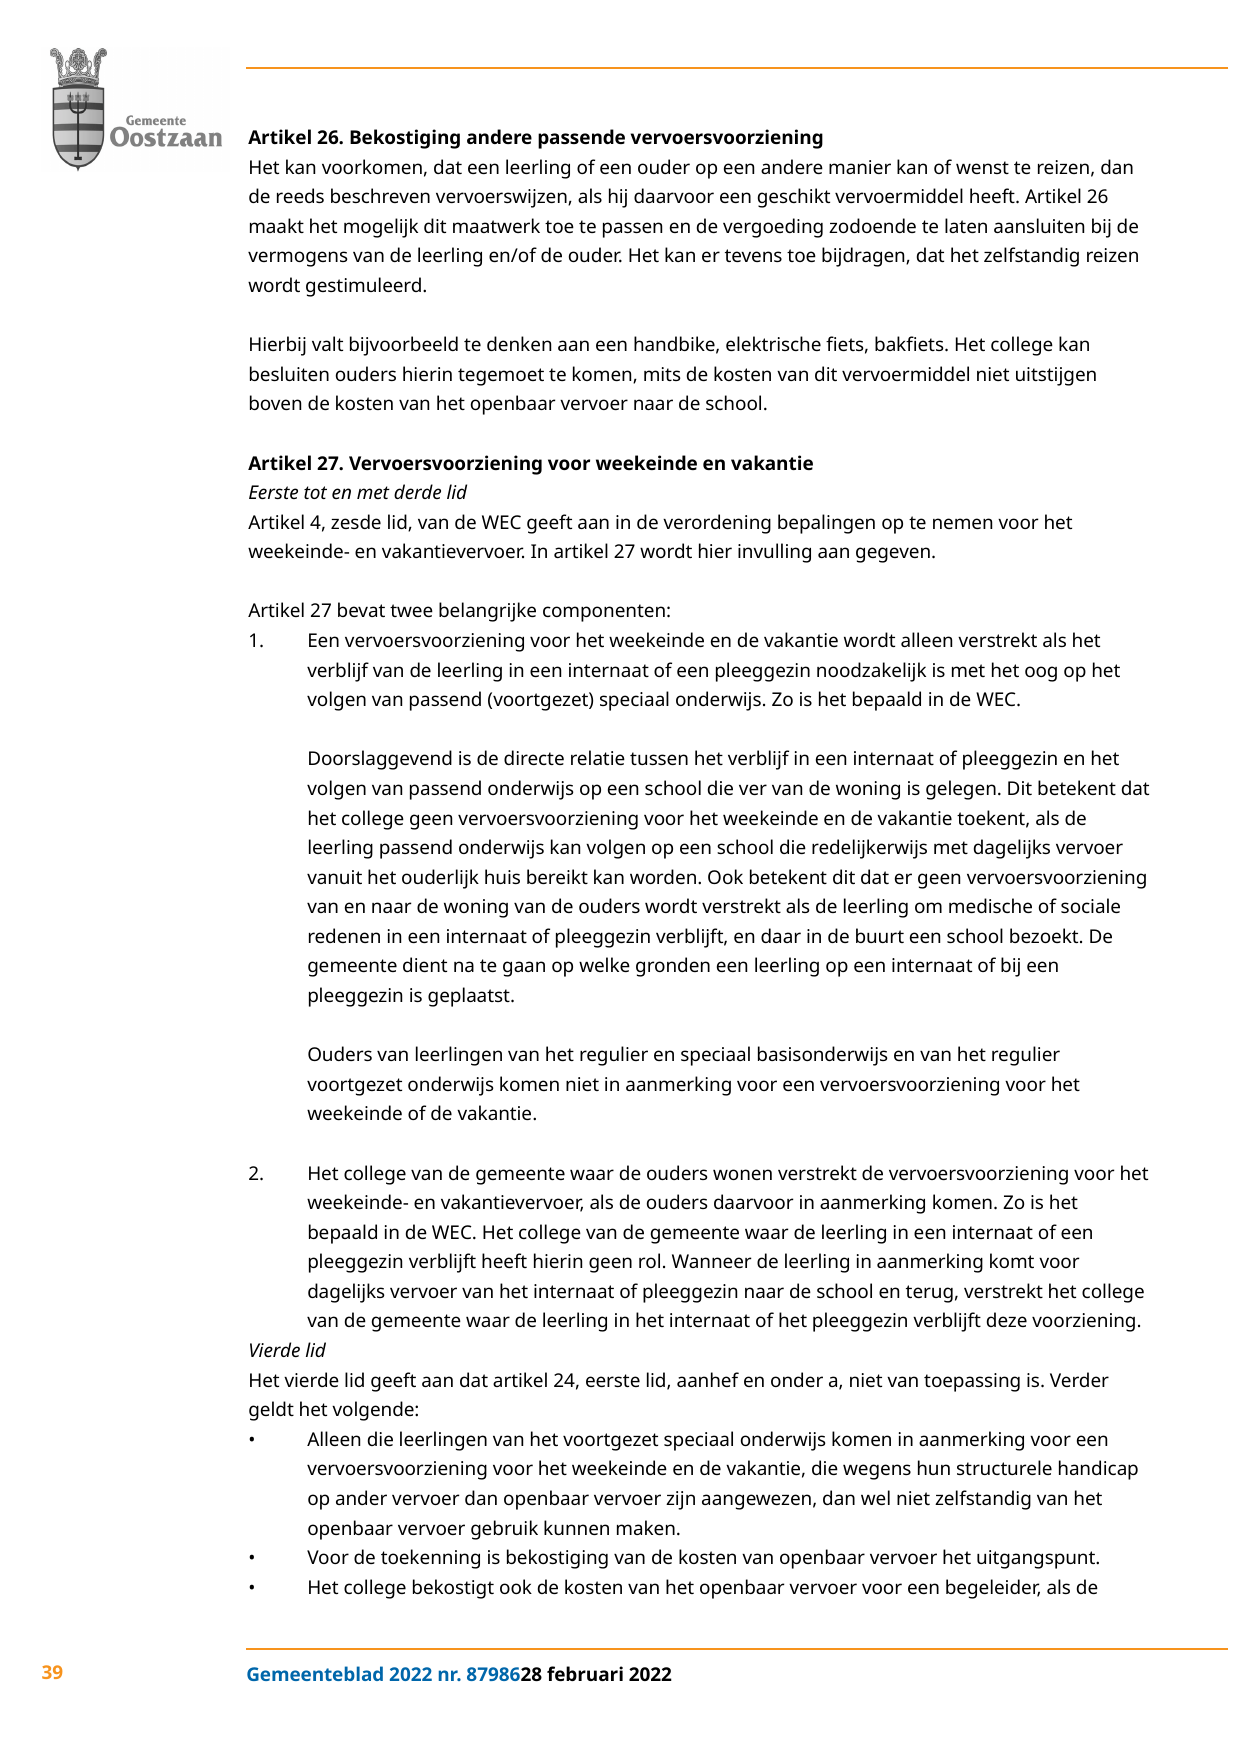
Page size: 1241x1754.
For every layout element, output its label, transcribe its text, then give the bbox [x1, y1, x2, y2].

text Hierbij valt bijvoorbeeld te denken aan een handbike, elektrische fiets, bakfiets. Het college kan besluiten ouders hierin tegemoet te komen, mits de kosten van dit vervoermiddel niet uitstijgen boven de kosten van het openbaar vervoer naar de school. [248, 331, 1152, 416]
list Een vervoersvoorziening voor het weekeinde en de vakantie wordt alleen verstrekt als het verblijf van de leerling in een internaat of een pleeggezin noodzakelijk is met het oog op het volgen van passend (voortgezet) speciaal onderwijs. Zo is het bepaald in de WEC. [248, 627, 1152, 712]
text Artikel 26. Bekostiging andere passende vervoersvoorziening [248, 124, 1152, 150]
text Artikel 4, zesde lid, van de WEC geeft aan in de verordening bepalingen op te nemen voor het weekeinde- en vakantievervoer. In artikel 27 wordt hier invulling aan gegeven. [248, 509, 1152, 564]
list Alleen die leerlingen van het voortgezet speciaal onderwijs komen in aanmerking voor een vervoersvoorziening voor het weekeinde en de vakantie, die wegens hun structurele handicap op ander vervoer dan openbaar vervoer zijn aangewezen, dan wel niet zelfstandig van het openbaar vervoer gebruik kunnen maken. [248, 1426, 1152, 1541]
picture [41, 47, 231, 172]
text Het kan voorkomen, dat een leerling of een ouder op een andere manier kan of wenst te reizen, dan de reeds beschreven vervoerswijzen, als hij daarvoor een geschikt vervoermiddel heeft. Artikel 26 maakt het mogelijk dit maatwerk toe te passen en de vergoeding zodoende te laten aansluiten bij de vermogens van de leerling en/of de ouder. Het kan er tevens toe bijdragen, dat het zelfstandig reizen wordt gestimuleerd. [248, 154, 1152, 298]
text Het vierde lid geeft aan dat artikel 24, eerste lid, aanhef en onder a, niet van toepassing is. Verder geldt het volgende: [248, 1367, 1152, 1422]
text Eerste tot en met derde lid [248, 479, 1152, 505]
text Artikel 27 bevat twee belangrijke componenten: [248, 598, 1152, 623]
list Doorslaggevend is de directe relatie tussen het verblijf in een internaat of pleeggezin en het volgen van passend onderwijs op een school die ver van de woning is gelegen. Dit betekent dat het college geen vervoersvoorziening voor het weekeinde en de vakantie toekent, als de leerling passend onderwijs kan volgen op een school die redelijkerwijs met dagelijks vervoer vanuit het ouderlijk huis bereikt kan worden. Ook betekent dit dat er geen vervoersvoorziening van en naar de woning van de ouders wordt verstrekt als de leerling om medische of sociale redenen in een internaat of pleeggezin verblijft, en daar in de buurt een school bezoekt. De gemeente dient na te gaan op welke gronden een leerling op een internaat of bij een pleeggezin is geplaatst. [248, 746, 1152, 1008]
text Vierde lid [248, 1337, 1152, 1363]
text Artikel 27. Vervoersvoorziening voor weekeinde en vakantie [248, 450, 1152, 476]
list Voor de toekenning is bekostiging van de kosten van openbaar vervoer het uitgangspunt. [248, 1544, 1152, 1570]
list Ouders van leerlingen van het regulier en speciaal basisonderwijs en van het regulier voortgezet onderwijs komen niet in aanmerking voor een vervoersvoorziening voor het weekeinde of de vakantie. [248, 1041, 1152, 1126]
list Het college bekostigt ook de kosten van het openbaar vervoer voor een begeleider, als de [248, 1574, 1152, 1600]
list Het college van de gemeente waar de ouders wonen verstrekt de vervoersvoorziening voor het weekeinde- en vakantievervoer, als de ouders daarvoor in aanmerking komen. Zo is het bepaald in de WEC. Het college van de gemeente waar de leerling in een internaat of een pleeggezin verblijft heeft hierin geen rol. Wanneer de leerling in aanmerking komt voor dagelijks vervoer van het internaat of pleeggezin naar de school en terug, verstrekt het college van de gemeente waar de leerling in het internaat of het pleeggezin verblijft deze voorziening. [248, 1160, 1152, 1333]
